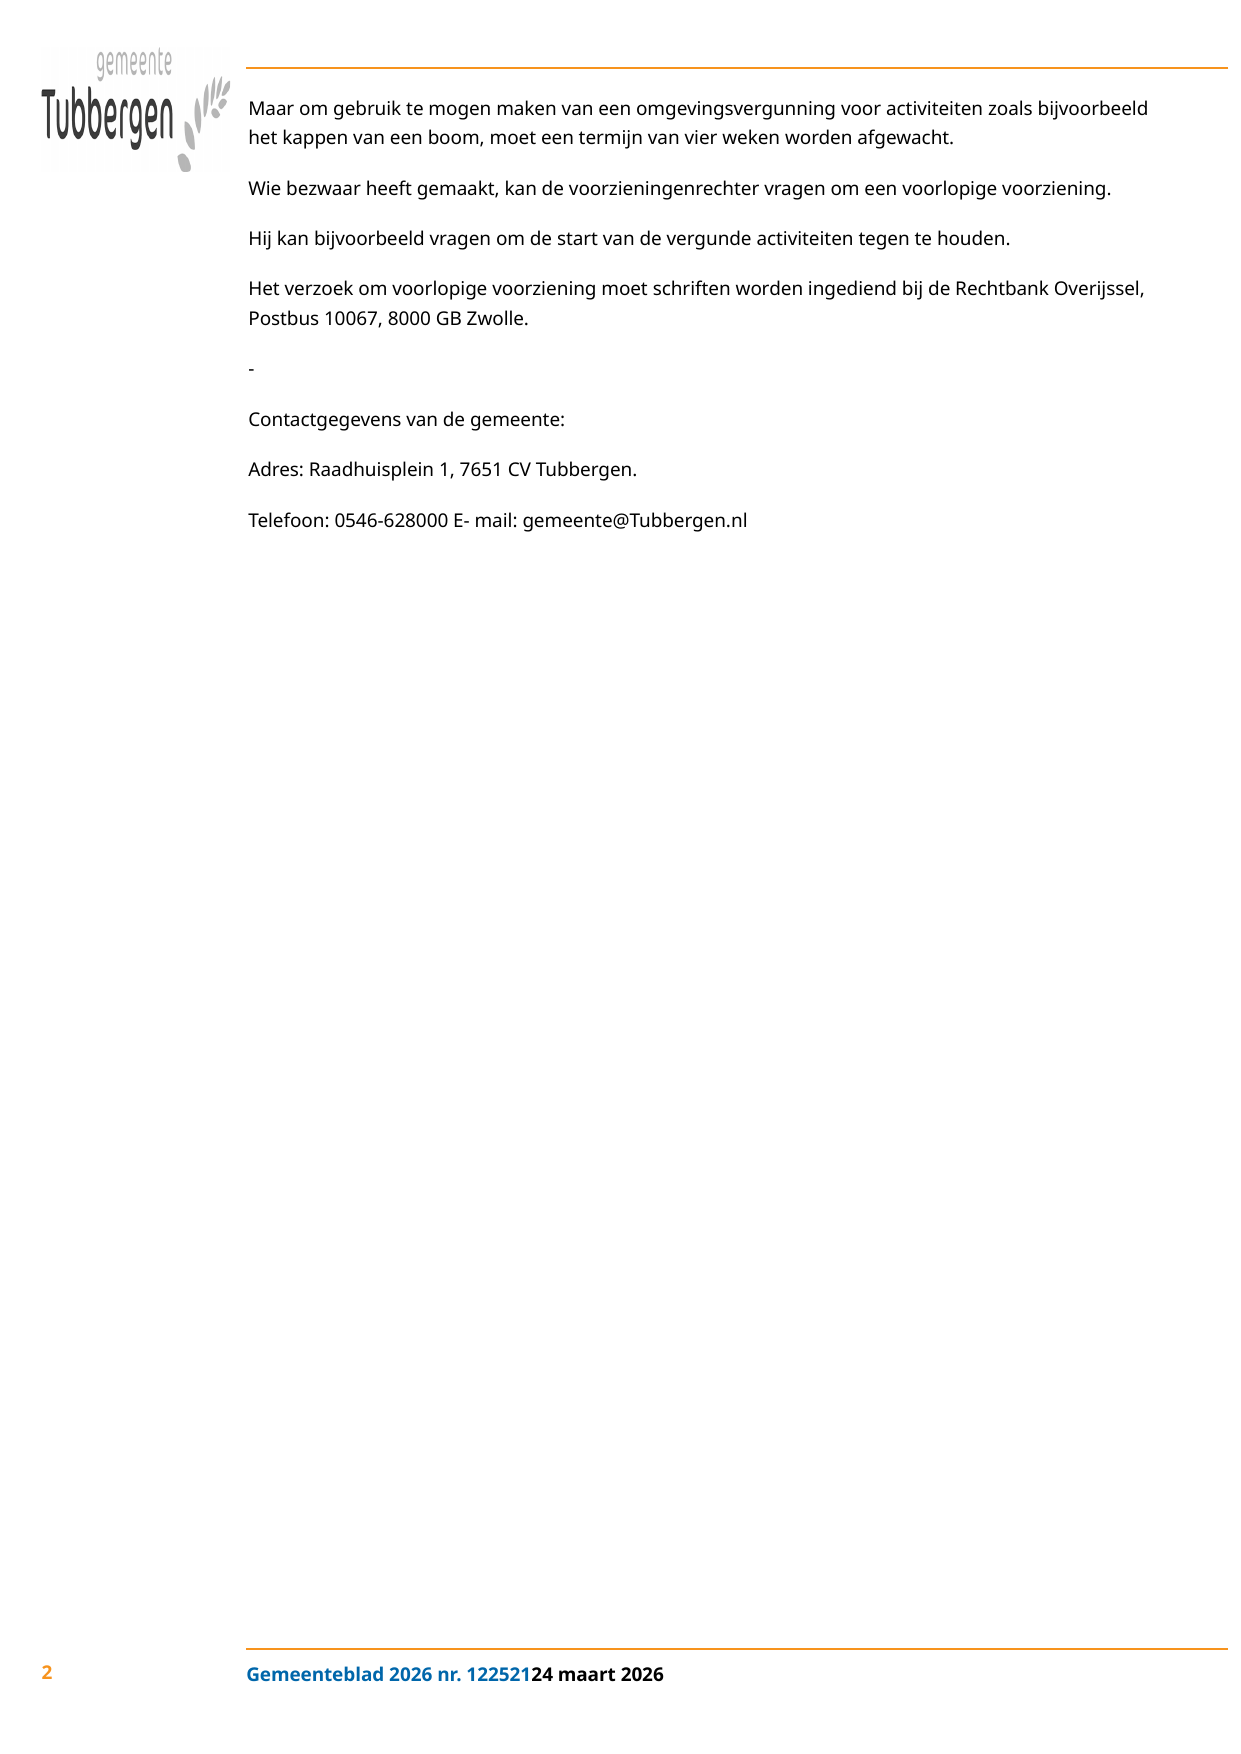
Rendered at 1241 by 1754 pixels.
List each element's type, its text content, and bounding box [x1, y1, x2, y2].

text - [248, 356, 1152, 381]
text Het verzoek om voorlopige voorziening moet schriften worden ingediend bij de Rechtbank Overijssel, Postbus 10067, 8000 GB Zwolle. [248, 276, 1152, 331]
picture [41, 47, 231, 172]
text Hij kan bijvoorbeeld vragen om de start van de vergunde activiteiten tegen te houden. [248, 225, 1152, 251]
text Telefoon: 0546-628000 E- mail: gemeente@Tubbergen.nl [248, 507, 1152, 533]
text Wie bezwaar heeft gemaakt, kan de voorzieningenrechter vragen om een voorlopige voorziening. [248, 175, 1152, 201]
text Adres: Raadhuisplein 1, 7651 CV Tubbergen. [248, 456, 1152, 482]
text Contactgegevens van de gemeente: [248, 406, 1152, 432]
text Maar om gebruik te mogen maken van een omgevingsvergunning voor activiteiten zoals bijvoorbeeld het kappen van een boom, moet een termijn van vier weken worden afgewacht. [248, 95, 1152, 150]
